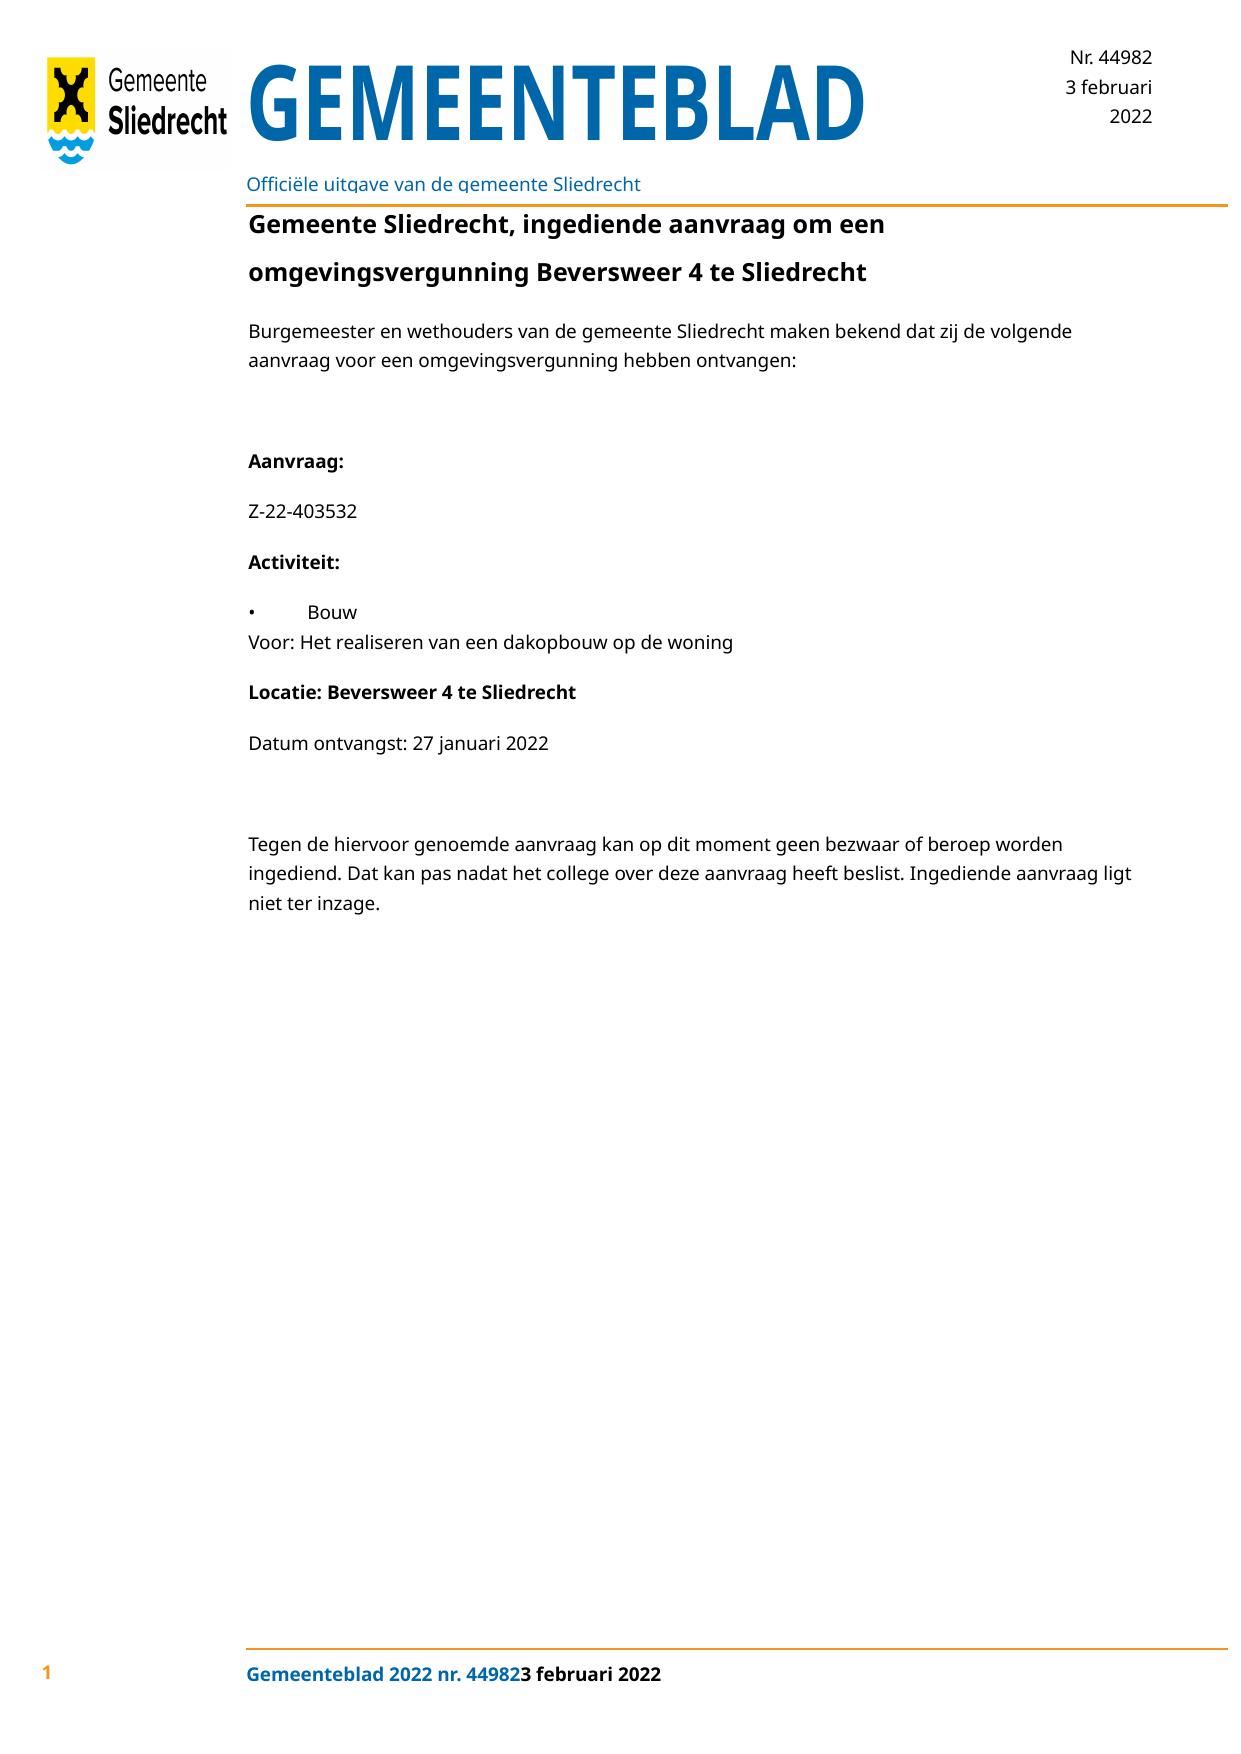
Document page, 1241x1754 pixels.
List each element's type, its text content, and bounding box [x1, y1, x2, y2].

list Bouw [248, 599, 1152, 625]
text Aanvraag: [248, 448, 1152, 474]
text Gemeente Sliedrecht, ingediende aanvraag om een omgevingsvergunning Beversweer 4 te Sliedrecht [248, 207, 1152, 288]
text Tegen de hiervoor genoemde aanvraag kan op dit moment geen bezwaar of beroep worden ingediend. Dat kan pas nadat het college over deze aanvraag heeft beslist. Ingediende aanvraag ligt niet ter inzage. [248, 831, 1152, 916]
text Datum ontvangst: 27 januari 2022 [248, 730, 1152, 756]
text Burgemeester en wethouders van de gemeente Sliedrecht maken bekend dat zij de volgende aanvraag voor een omgevingsvergunning hebben ontvangen: [248, 318, 1152, 373]
text Z-22-403532 [248, 499, 1152, 524]
text Voor: Het realiseren van een dakopbouw op de woning [248, 629, 1152, 655]
picture [41, 47, 231, 172]
text Locatie: Beversweer 4 te Sliedrecht [248, 679, 1152, 705]
text Activiteit: [248, 549, 1152, 575]
